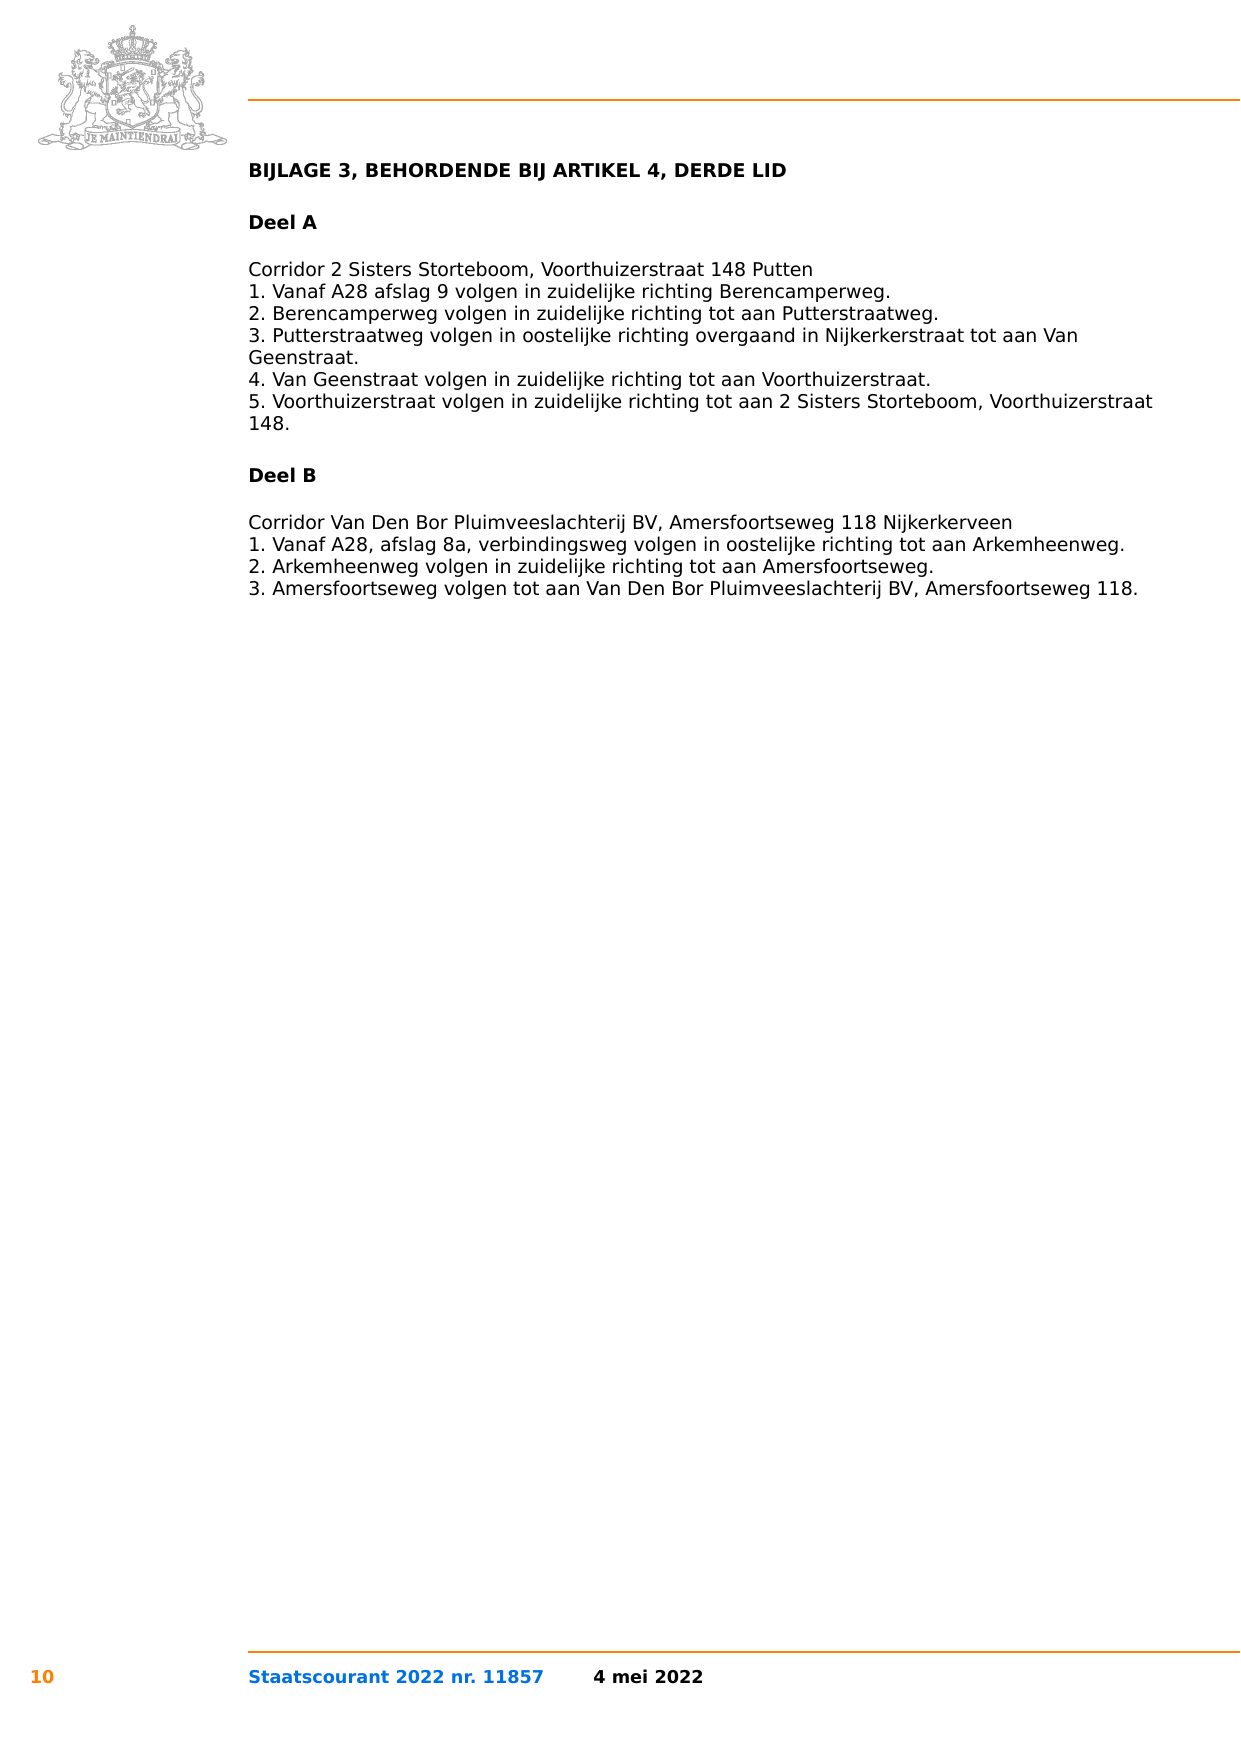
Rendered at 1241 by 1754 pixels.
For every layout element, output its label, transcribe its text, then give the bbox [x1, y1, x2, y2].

text 2. Berencamperweg volgen in zuidelijke richting tot aan Putterstraatweg. [248, 303, 1163, 325]
picture [38, 25, 227, 150]
text Corridor 2 Sisters Storteboom, Voorthuizerstraat 148 Putten [248, 259, 1163, 281]
text 2. Arkemheenweg volgen in zuidelijke richting tot aan Amersfoortseweg. [248, 556, 1163, 578]
text 3. Putterstraatweg volgen in oostelijke richting overgaand in Nijkerkerstraat tot aan Van Geenstraat. [248, 325, 1163, 369]
text 5. Voorthuizerstraat volgen in zuidelijke richting tot aan 2 Sisters Storteboom, Voorthuizerstraat 148. [248, 391, 1163, 435]
text Corridor Van Den Bor Pluimveeslachterij BV, Amersfoortseweg 118 Nijkerkerveen [248, 512, 1163, 534]
text 4. Van Geenstraat volgen in zuidelijke richting tot aan Voorthuizerstraat. [248, 369, 1163, 391]
text 1. Vanaf A28, afslag 8a, verbindingsweg volgen in oostelijke richting tot aan Arkemheenweg. [248, 534, 1163, 556]
subtitle BIJLAGE 3, BEHORDENDE BIJ ARTIKEL 4, DERDE LID [248, 160, 1163, 182]
text 3. Amersfoortseweg volgen tot aan Van Den Bor Pluimveeslachterij BV, Amersfoortseweg 118. [248, 578, 1163, 599]
subtitle Deel B [248, 465, 1163, 487]
text 1. Vanaf A28 afslag 9 volgen in zuidelijke richting Berencamperweg. [248, 281, 1163, 303]
subtitle Deel A [248, 212, 1163, 234]
